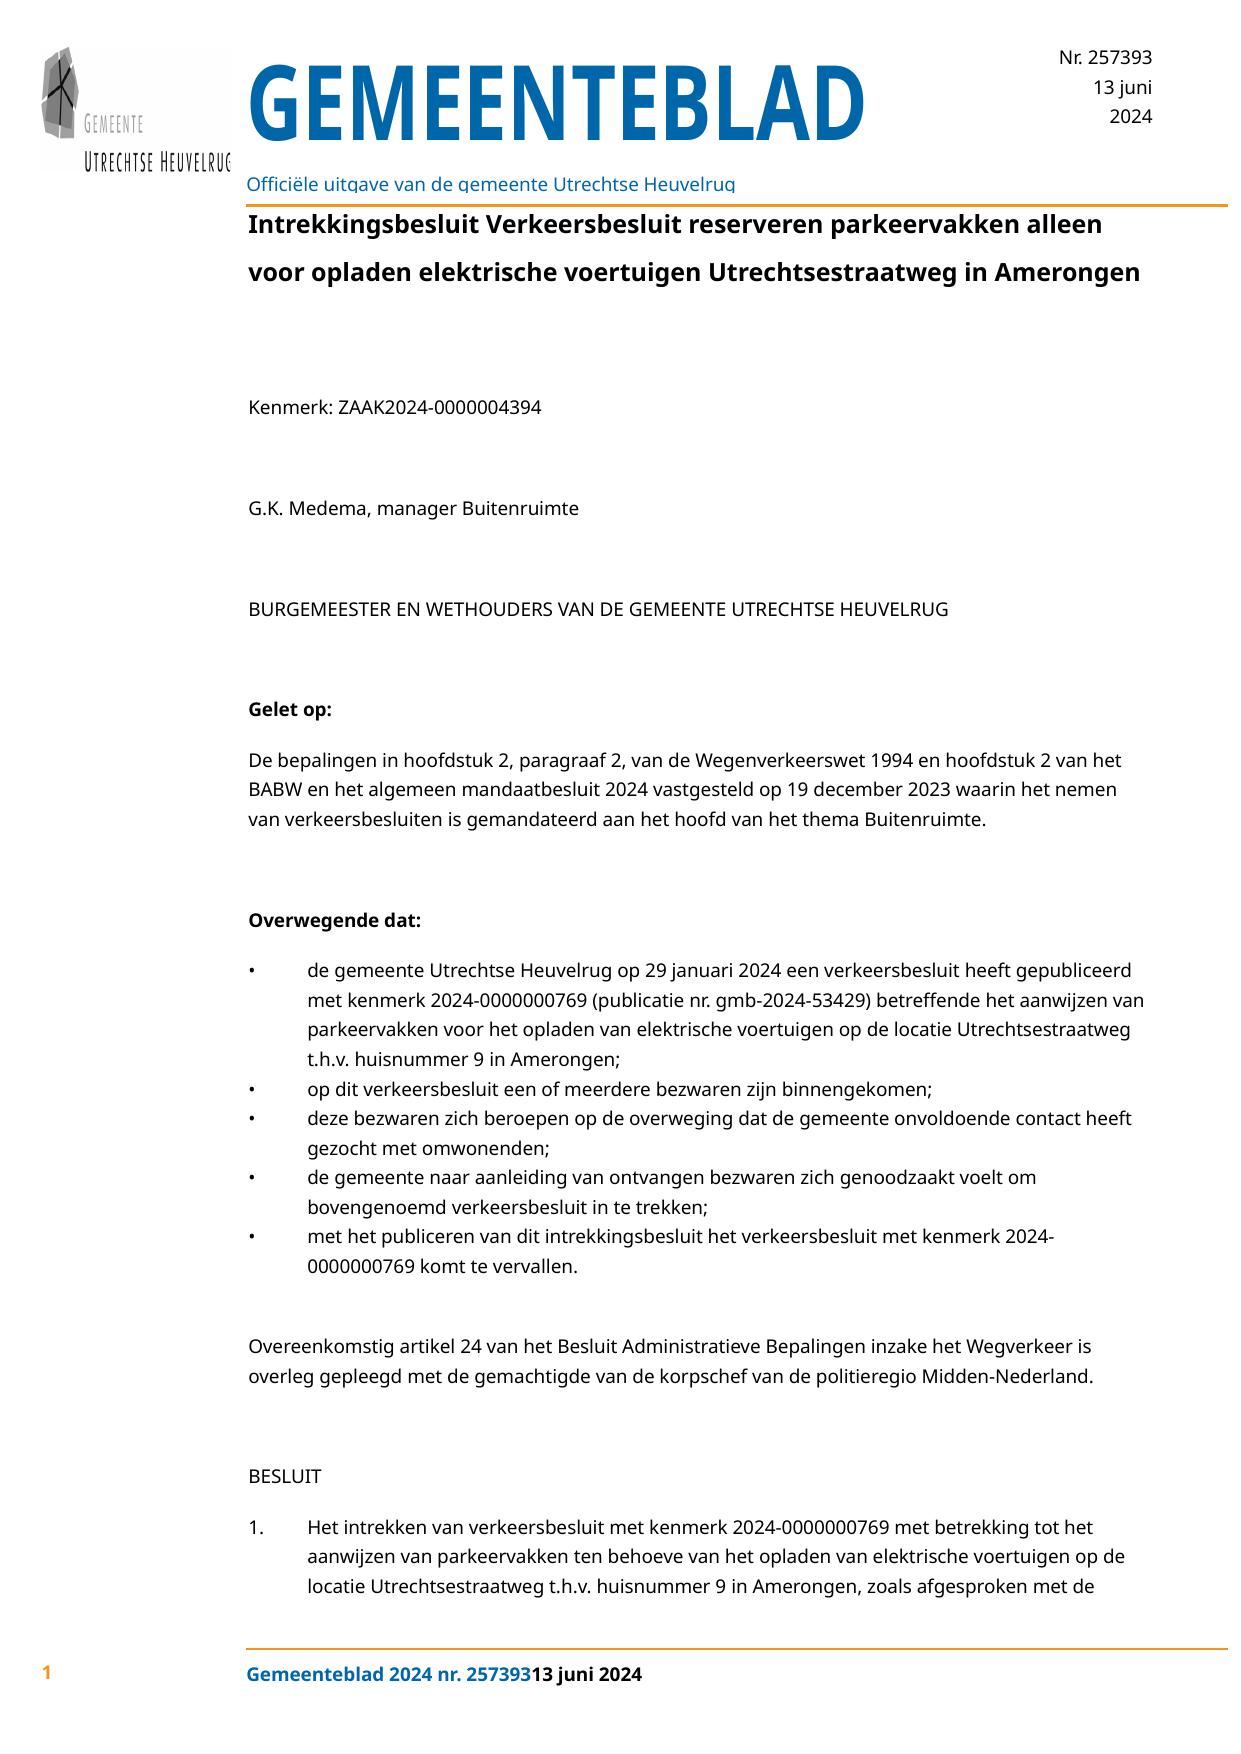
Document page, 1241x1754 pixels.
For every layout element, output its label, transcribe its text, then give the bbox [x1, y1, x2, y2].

list op dit verkeersbesluit een of meerdere bezwaren zijn binnengekomen; [248, 1076, 1152, 1101]
list de gemeente Utrechtse Heuvelrug op 29 januari 2024 een verkeersbesluit heeft gepubliceerd met kenmerk 2024-0000000769 (publicatie nr. gmb-2024-53429) betreffende het aanwijzen van parkeervakken voor het opladen van elektrische voertuigen op de locatie Utrechtsestraatweg t.h.v. huisnummer 9 in Amerongen; [248, 957, 1152, 1072]
picture [41, 47, 231, 172]
text BESLUIT [248, 1464, 1152, 1489]
list Het intrekken van verkeersbesluit met kenmerk 2024-0000000769 met betrekking tot het aanwijzen van parkeervakken ten behoeve van het opladen van elektrische voertuigen op de locatie Utrechtsestraatweg t.h.v. huisnummer 9 in Amerongen, zoals afgesproken met de [248, 1514, 1152, 1599]
text De bepalingen in hoofdstuk 2, paragraaf 2, van de Wegenverkeerswet 1994 en hoofdstuk 2 van het BABW en het algemeen mandaatbesluit 2024 vastgesteld op 19 december 2023 waarin het nemen van verkeersbesluiten is gemandateerd aan het hoofd van het thema Buitenruimte. [248, 747, 1152, 832]
text Intrekkingsbesluit Verkeersbesluit reserveren parkeervakken alleen voor opladen elektrische voertuigen Utrechtsestraatweg in Amerongen [248, 207, 1152, 288]
list deze bezwaren zich beroepen op de overweging dat de gemeente onvoldoende contact heeft gezocht met omwonenden; [248, 1105, 1152, 1161]
text Overeenkomstig artikel 24 van het Besluit Administratieve Bepalingen inzake het Wegverkeer is overleg gepleegd met de gemachtigde van de korpschef van de politieregio Midden-Nederland. [248, 1333, 1152, 1388]
text Kenmerk: ZAAK2024-0000004394 [248, 394, 1152, 420]
text BURGEMEESTER EN WETHOUDERS VAN DE GEMEENTE UTRECHTSE HEUVELRUG [248, 596, 1152, 621]
text G.K. Medema, manager Buitenruimte [248, 495, 1152, 521]
text Gelet op: [248, 697, 1152, 722]
list de gemeente naar aanleiding van ontvangen bezwaren zich genoodzaakt voelt om bovengenoemd verkeersbesluit in te trekken; [248, 1164, 1152, 1220]
list met het publiceren van dit intrekkingsbesluit het verkeersbesluit met kenmerk 2024-0000000769 komt te vervallen. [248, 1224, 1152, 1279]
text Overwegende dat: [248, 907, 1152, 933]
